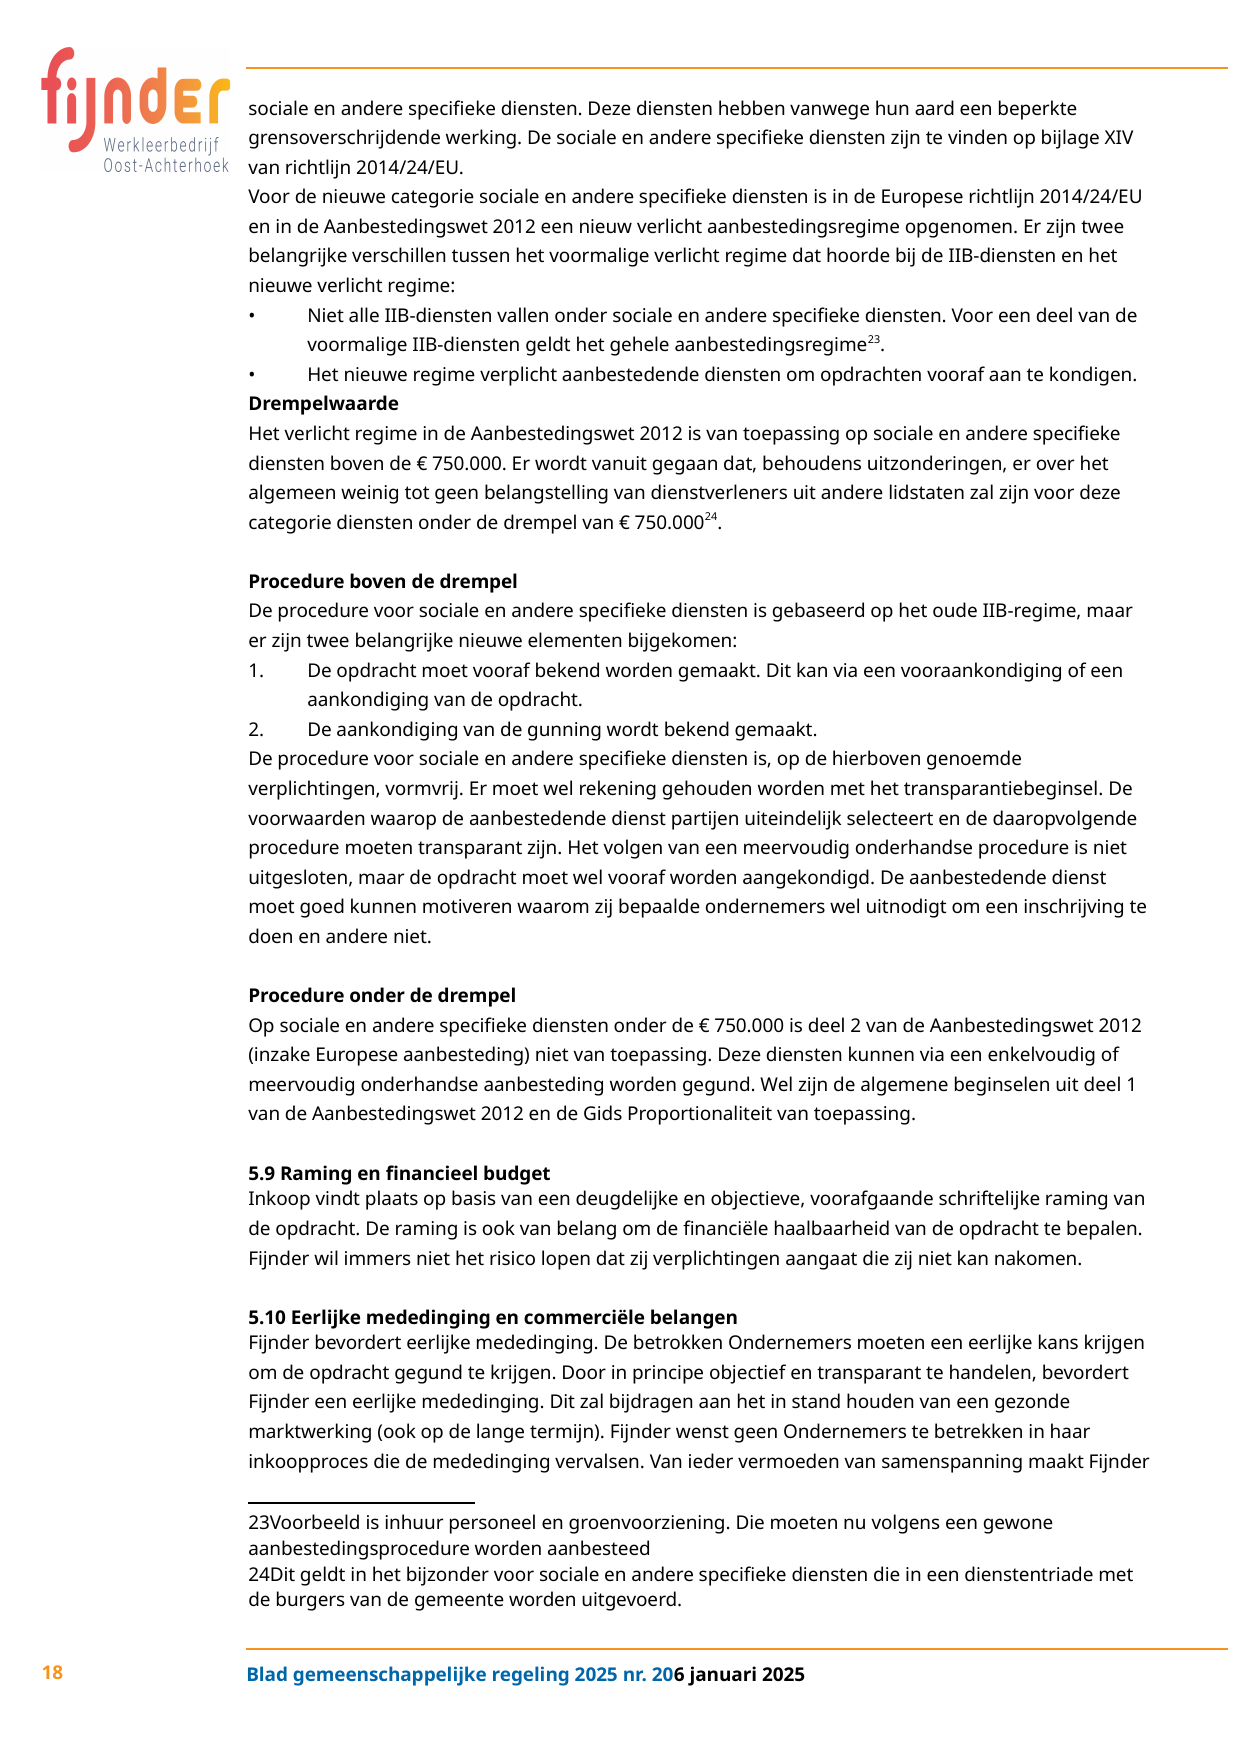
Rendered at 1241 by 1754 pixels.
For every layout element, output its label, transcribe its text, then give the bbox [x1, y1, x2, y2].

text Fijnder bevordert eerlijke mededinging. De betrokken Ondernemers moeten een eerlijke kans krijgen om de opdracht gegund te krijgen. Door in principe objectief en transparant te handelen, bevordert Fijnder een eerlijke mededinging. Dit zal bijdragen aan het in stand houden van een gezonde marktwerking (ook op de lange termijn). Fijnder wenst geen Ondernemers te betrekken in haar inkoopproces die de mededinging vervalsen. Van ieder vermoeden van samenspanning maakt Fijnder [248, 1329, 1152, 1474]
text Op sociale en andere specifieke diensten onder de € 750.000 is deel 2 van de Aanbestedingswet 2012 (inzake Europese aanbesteding) niet van toepassing. Deze diensten kunnen via een enkelvoudig of meervoudig onderhandse aanbesteding worden gegund. Wel zijn de algemene beginselen uit deel 1 van de Aanbestedingswet 2012 en de Gids Proportionaliteit van toepassing. [248, 1012, 1152, 1126]
text sociale en andere specifieke diensten. Deze diensten hebben vanwege hun aard een beperkte grensoverschrijdende werking. De sociale en andere specifieke diensten zijn te vinden op bijlage XIV van richtlijn 2014/24/EU. [248, 95, 1152, 180]
text 5.9 Raming en financieel budget [248, 1160, 1152, 1186]
list Voorbeeld is inhuur personeel en groenvoorziening. Die moeten nu volgens een gewone aanbestedingsprocedure worden aanbesteed [248, 1509, 1152, 1561]
text Dit geldt in het bijzonder voor sociale en andere specifieke diensten die in een dienstentriade met de burgers van de gemeente worden uitgevoerd. [248, 1561, 1152, 1612]
text De procedure voor sociale en andere specifieke diensten is, op de hierboven genoemde verplichtingen, vormvrij. Er moet wel rekening gehouden worden met het transparantiebeginsel. De voorwaarden waarop de aanbestedende dienst partijen uiteindelijk selecteert en de daaropvolgende procedure moeten transparant zijn. Het volgen van een meervoudig onderhandse procedure is niet uitgesloten, maar de opdracht moet wel vooraf worden aangekondigd. De aanbestedende dienst moet goed kunnen motiveren waarom zij bepaalde ondernemers wel uitnodigt om een inschrijving te doen en andere niet. [248, 746, 1152, 949]
list De aankondiging van de gunning wordt bekend gemaakt. [248, 716, 1152, 742]
list Niet alle IIB-diensten vallen onder sociale en andere specifieke diensten. Voor een deel van de voormalige IIB-diensten geldt het gehele aanbestedingsregime. [248, 302, 1152, 357]
list De opdracht moet vooraf bekend worden gemaakt. Dit kan via een vooraankondiging of een aankondiging van de opdracht. [248, 657, 1152, 712]
list Het nieuwe regime verplicht aanbestedende diensten om opdrachten vooraf aan te kondigen. [248, 361, 1152, 387]
picture [41, 47, 231, 172]
text 5.10 Eerlijke mededinging en commerciële belangen [248, 1304, 1152, 1329]
text De procedure voor sociale en andere specifieke diensten is gebaseerd op het oude IIB-regime, maar er zijn twee belangrijke nieuwe elementen bijgekomen: [248, 598, 1152, 653]
text Inkoop vindt plaats op basis van een deugdelijke en objectieve, voorafgaande schriftelijke raming van de opdracht. De raming is ook van belang om de financiële haalbaarheid van de opdracht te bepalen. Fijnder wil immers niet het risico lopen dat zij verplichtingen aangaat die zij niet kan nakomen. [248, 1186, 1152, 1270]
text Procedure onder de drempel [248, 982, 1152, 1008]
text Het verlicht regime in de Aanbestedingswet 2012 is van toepassing op sociale en andere specifieke diensten boven de € 750.000. Er wordt vanuit gegaan dat, behoudens uitzonderingen, er over het algemeen weinig tot geen belangstelling van dienstverleners uit andere lidstaten zal zijn voor deze categorie diensten onder de drempel van € 750.000. [248, 420, 1152, 535]
text Procedure boven de drempel [248, 568, 1152, 594]
text Drempelwaarde [248, 391, 1152, 416]
text Voor de nieuwe categorie sociale en andere specifieke diensten is in de Europese richtlijn 2014/24/EU en in de Aanbestedingswet 2012 een nieuw verlicht aanbestedingsregime opgenomen. Er zijn twee belangrijke verschillen tussen het voormalige verlicht regime dat hoorde bij de IIB-diensten en het nieuwe verlicht regime: [248, 183, 1152, 298]
